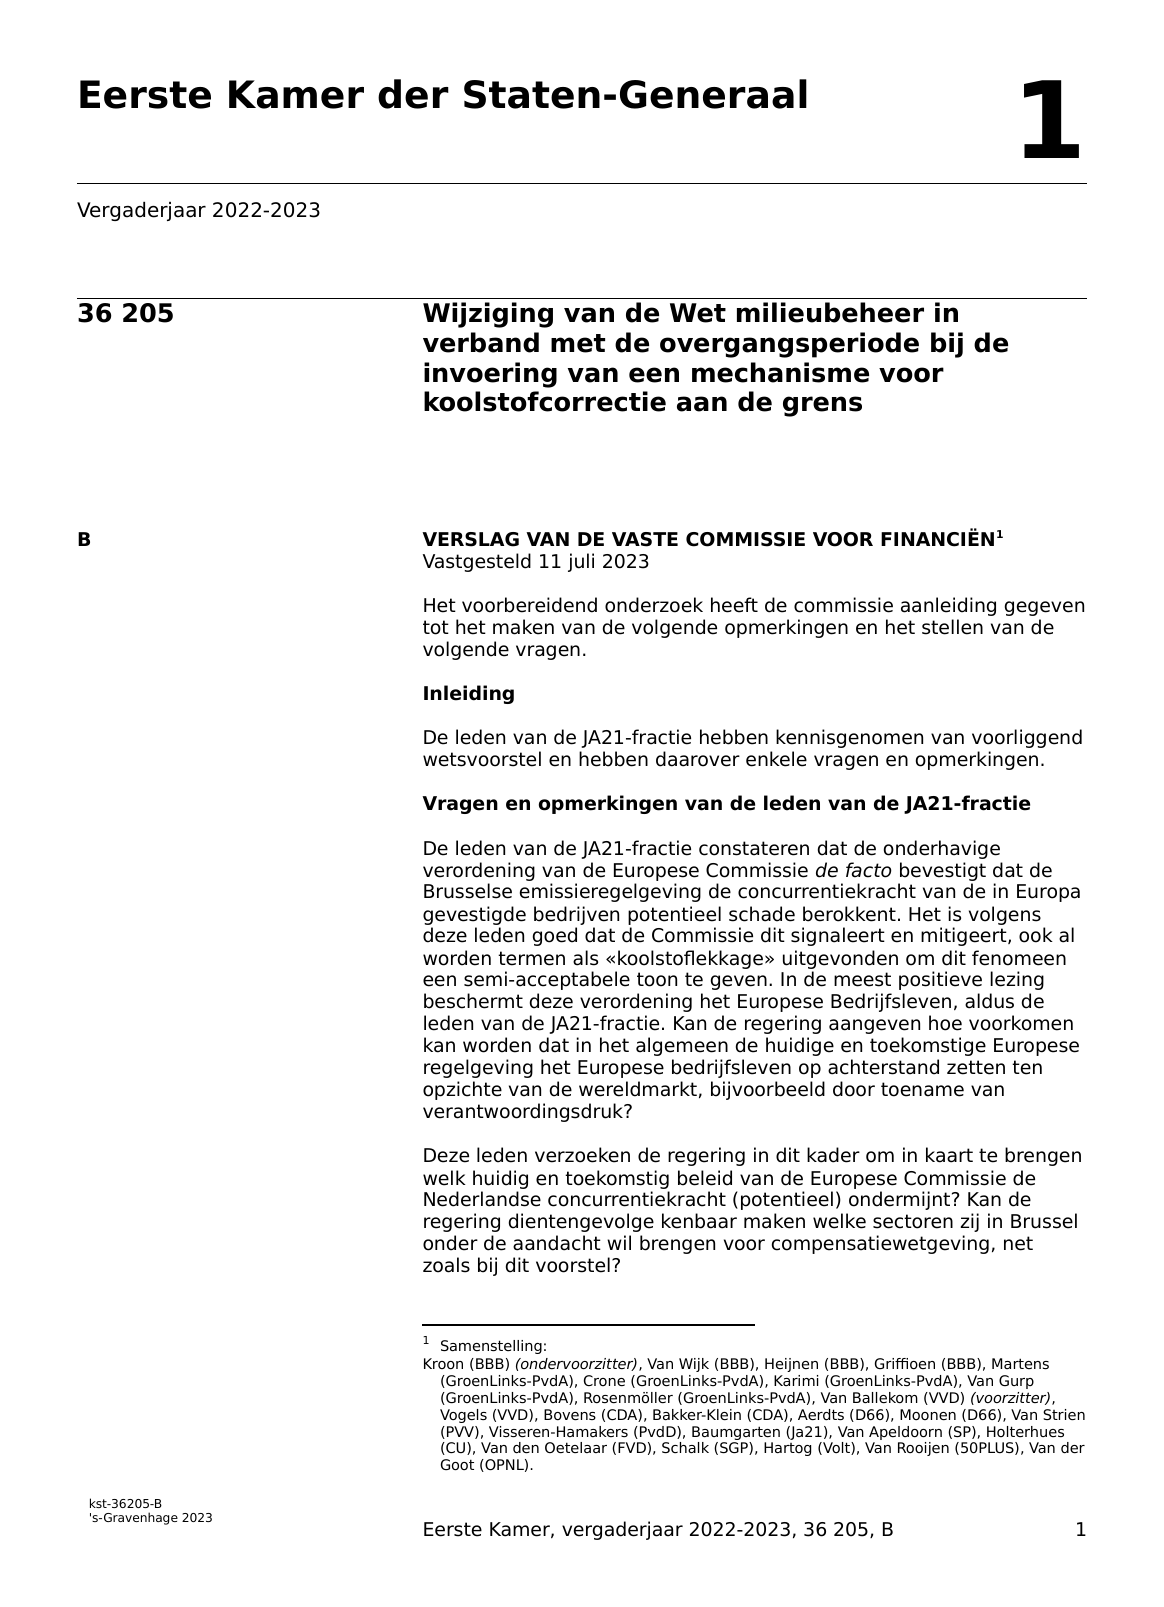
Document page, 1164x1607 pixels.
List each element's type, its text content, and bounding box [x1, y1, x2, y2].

table_cell Vergaderjaar 2022-2023 [77, 184, 1087, 298]
text De leden van de JA21-fractie constateren dat de onderhavige verordening van de Europese Commissie de facto bevestigt dat de Brusselse emissieregelgeving de concurrentiekracht van de in Europa gevestigde bedrijven potentieel schade berokkent. Het is volgens deze leden goed dat de Commissie dit signaleert en mitigeert, ook al worden termen als «koolstoflekkage» uitgevonden om dit fenomeen een semi-acceptabele toon te geven. In de meest positieve lezing beschermt deze verordening het Europese Bedrijfsleven, aldus de leden van de JA21-fractie. Kan de regering aangeven hoe voorkomen kan worden dat in het algemeen de huidige en toekomstige Europese regelgeving het Europese bedrijfsleven op achterstand zetten ten opzichte van de wereldmarkt, bijvoorbeeld door toename van verantwoordingsdruk? [422, 837, 1087, 1123]
text De leden van de JA21-fractie hebben kennisgenomen van voorliggend wetsvoorstel en hebben daarover enkele vragen en opmerkingen. [422, 727, 1087, 771]
table_header Eerste Kamer der Staten-Generaal [77, 59, 886, 183]
text Deze leden verzoeken de regering in dit kader om in kaart te brengen welk huidig en toekomstig beleid van de Europese Commissie de Nederlandse concurrentiekracht (potentieel) ondermijnt? Kan de regering dientengevolge kenbaar maken welke sectoren zij in Brussel onder de aandacht wil brengen voor compensatiewetgeving, net zoals bij dit voorstel? [422, 1145, 1087, 1277]
text kst-36205-B [88, 1497, 323, 1511]
text 's-Gravenhage 2023 [88, 1511, 323, 1525]
subtitle B VERSLAG VAN DE VASTE COMMISSIE VOOR FINANCIËN [77, 529, 1087, 551]
subtitle Vragen en opmerkingen van de leden van de JA21-fractie [422, 793, 1087, 815]
text Vastgesteld 11 juli 2023 [422, 551, 1087, 573]
text Samenstelling: [422, 1334, 1087, 1356]
table_header 1 [886, 59, 1087, 183]
subtitle 36 205 Wijziging van de Wet milieubeheer in verband met de overgangsperiode bij de invoering van een mechanisme voor koolstofcorrectie aan de grens [77, 299, 1087, 418]
subtitle Inleiding [422, 683, 1087, 705]
text Het voorbereidend onderzoek heeft de commissie aanleiding gegeven tot het maken van de volgende opmerkingen en het stellen van de volgende vragen. [422, 595, 1087, 661]
text Kroon (BBB) (ondervoorzitter), Van Wijk (BBB), Heijnen (BBB), Griffioen (BBB), Martens (GroenLinks-PvdA), Crone (GroenLinks-PvdA), Karimi (GroenLinks-PvdA), Van Gurp (GroenLinks-PvdA), Rosenmöller (GroenLinks-PvdA), Van Ballekom (VVD) (voorzitter), Vogels (VVD), Bovens (CDA), Bakker-Klein (CDA), Aerdts (D66), Moonen (D66), Van Strien (PVV), Visseren-Hamakers (PvdD), Baumgarten (Ja21), Van Apeldoorn (SP), Holterhues (CU), Van den Oetelaar (FVD), Schalk (SGP), Hartog (Volt), Van Rooijen (50PLUS), Van der Goot (OPNL). [422, 1356, 1087, 1474]
